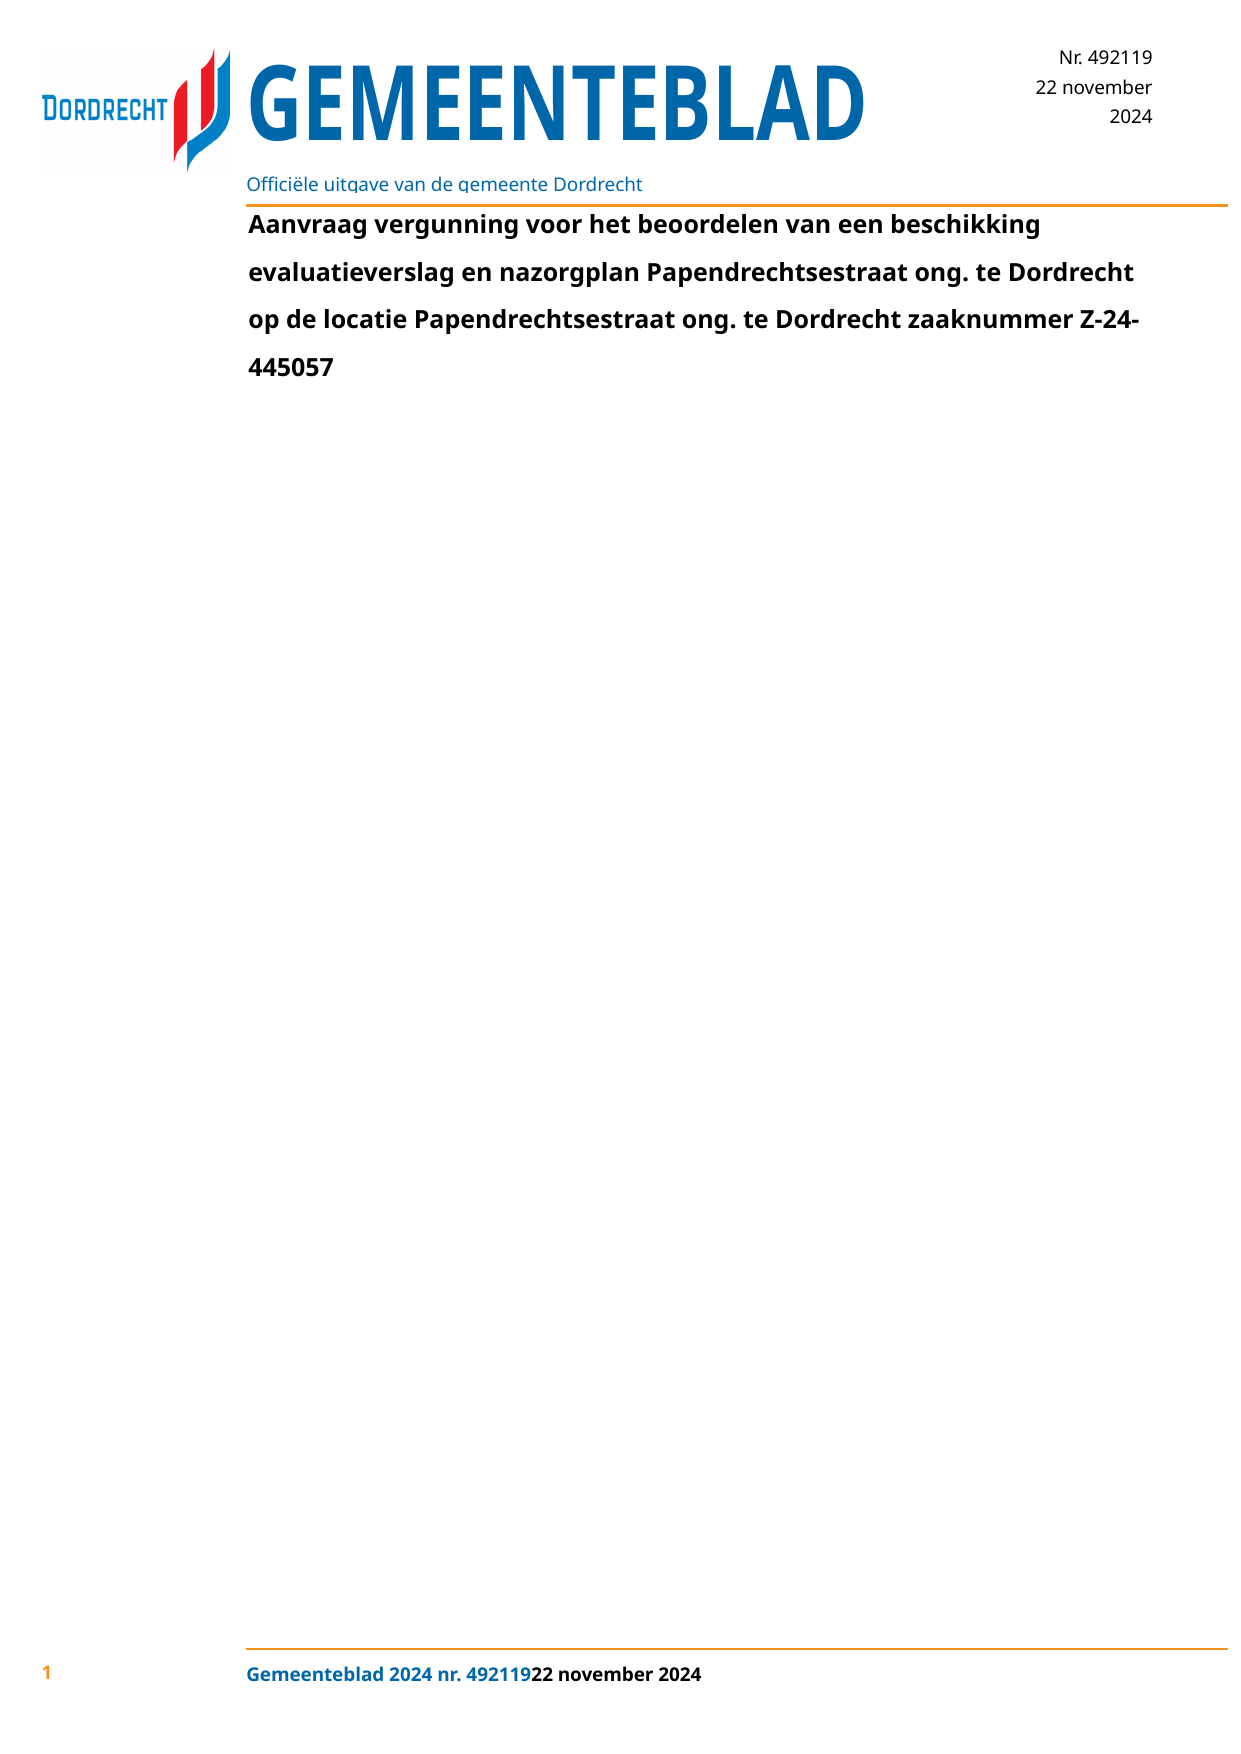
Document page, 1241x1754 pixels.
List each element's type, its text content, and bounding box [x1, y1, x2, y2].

picture [41, 47, 231, 172]
text Aanvraag vergunning voor het beoordelen van een beschikking evaluatieverslag en nazorgplan Papendrechtsestraat ong. te Dordrecht op de locatie Papendrechtsestraat ong. te Dordrecht zaaknummer Z-24-445057 [248, 207, 1152, 384]
